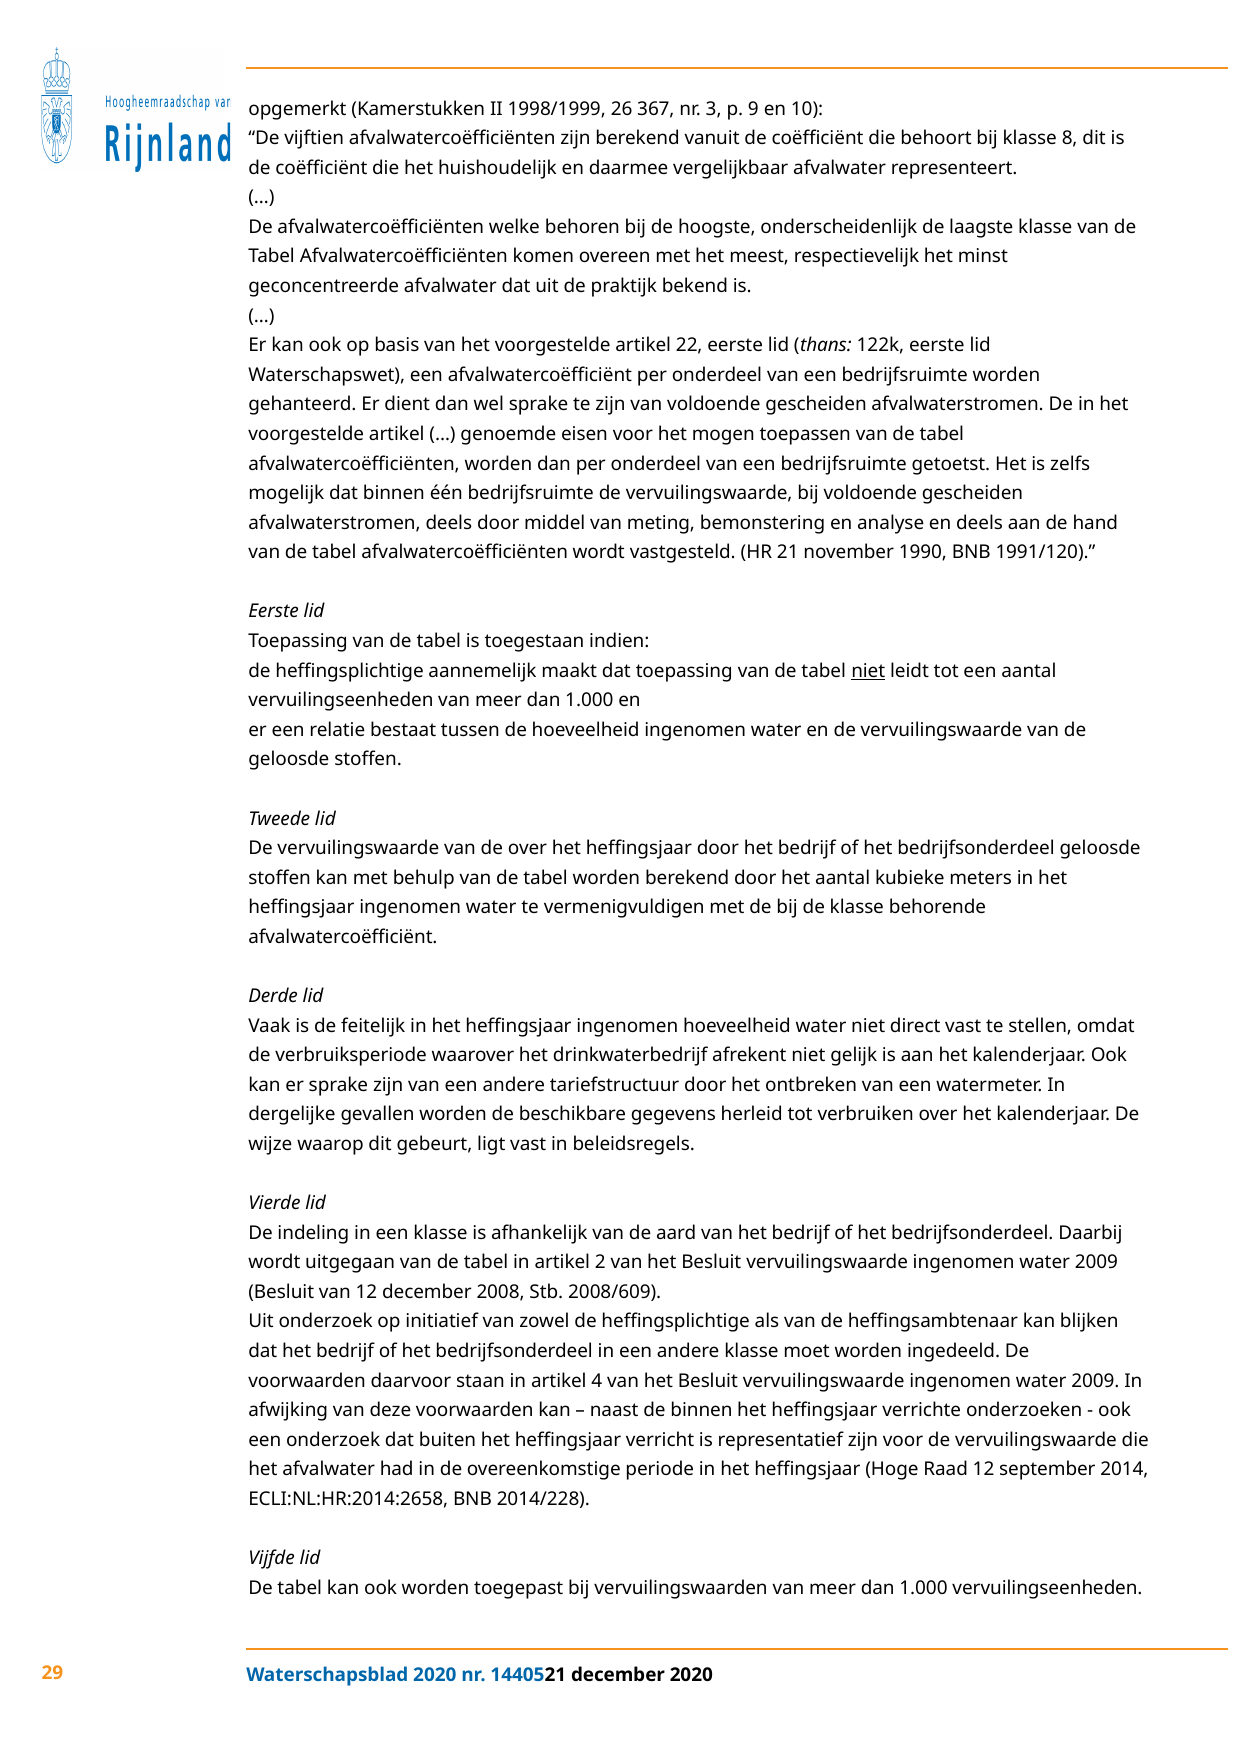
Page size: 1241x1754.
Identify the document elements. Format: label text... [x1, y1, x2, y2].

text De vervuilingswaarde van de over het heffingsjaar door het bedrijf of het bedrijfsonderdeel geloosde stoffen kan met behulp van de tabel worden berekend door het aantal kubieke meters in het heffingsjaar ingenomen water te vermenigvuldigen met de bij de klasse behorende afvalwatercoëfficiënt. [248, 834, 1152, 949]
text opgemerkt (Kamerstukken II 1998/1999, 26 367, nr. 3, p. 9 en 10): [248, 95, 1152, 121]
text De tabel kan ook worden toegepast bij vervuilingswaarden van meer dan 1.000 vervuilingseenheden. [248, 1574, 1152, 1600]
text De afvalwatercoëfficiënten welke behoren bij de hoogste, onderscheidenlijk de laagste klasse van de Tabel Afvalwatercoëfficiënten komen overeen met het meest, respectievelijk het minst geconcentreerde afvalwater dat uit de praktijk bekend is. [248, 213, 1152, 298]
text Toepassing van de tabel is toegestaan indien: [248, 627, 1152, 653]
text Uit onderzoek op initiatief van zowel de heffingsplichtige als van de heffingsambtenaar kan blijken dat het bedrijf of het bedrijfsonderdeel in een andere klasse moet worden ingedeeld. De voorwaarden daarvoor staan in artikel 4 van het Besluit vervuilingswaarde ingenomen water 2009. In afwijking van deze voorwaarden kan – naast de binnen het heffingsjaar verrichte onderzoeken - ook een onderzoek dat buiten het heffingsjaar verricht is representatief zijn voor de vervuilingswaarde die het afvalwater had in de overeenkomstige periode in het heffingsjaar (Hoge Raad 12 september 2014, ECLI:NL:HR:2014:2658, BNB 2014/228). [248, 1308, 1152, 1511]
text (…) [248, 183, 1152, 209]
text De indeling in een klasse is afhankelijk van de aard van het bedrijf of het bedrijfsonderdeel. Daarbij wordt uitgegaan van de tabel in artikel 2 van het Besluit vervuilingswaarde ingenomen water 2009 (Besluit van 12 december 2008, Stb. 2008/609). [248, 1219, 1152, 1304]
text de heffingsplichtige aannemelijk maakt dat toepassing van de tabel niet leidt tot een aantal vervuilingseenheden van meer dan 1.000 en [248, 657, 1152, 712]
text Derde lid [248, 982, 1152, 1008]
text (…) [248, 302, 1152, 328]
text Eerste lid [248, 598, 1152, 623]
text Vaak is de feitelijk in het heffingsjaar ingenomen hoeveelheid water niet direct vast te stellen, omdat de verbruiksperiode waarover het drinkwaterbedrijf afrekent niet gelijk is aan het kalenderjaar. Ook kan er sprake zijn van een andere tariefstructuur door het ontbreken van een watermeter. In dergelijke gevallen worden de beschikbare gegevens herleid tot verbruiken over het kalenderjaar. De wijze waarop dit gebeurt, ligt vast in beleidsregels. [248, 1012, 1152, 1156]
text “De vijftien afvalwatercoëfficiënten zijn berekend vanuit de coëfficiënt die behoort bij klasse 8, dit is de coëfficiënt die het huishoudelijk en daarmee vergelijkbaar afvalwater representeert. [248, 124, 1152, 180]
picture [41, 47, 231, 172]
text Vijfde lid [248, 1544, 1152, 1570]
text Er kan ook op basis van het voorgestelde artikel 22, eerste lid (thans: 122k, eerste lid Waterschapswet), een afvalwatercoëfficiënt per onderdeel van een bedrijfsruimte worden gehanteerd. Er dient dan wel sprake te zijn van voldoende gescheiden afvalwaterstromen. De in het voorgestelde artikel (…) genoemde eisen voor het mogen toepassen van de tabel afvalwatercoëfficiënten, worden dan per onderdeel van een bedrijfsruimte getoetst. Het is zelfs mogelijk dat binnen één bedrijfsruimte de vervuilingswaarde, bij voldoende gescheiden afvalwaterstromen, deels door middel van meting, bemonstering en analyse en deels aan de hand van de tabel afvalwatercoëfficiënten wordt vastgesteld. (HR 21 november 1990, BNB 1991/120).” [248, 331, 1152, 564]
text Tweede lid [248, 805, 1152, 831]
text Vierde lid [248, 1189, 1152, 1215]
text er een relatie bestaat tussen de hoeveelheid ingenomen water en de vervuilingswaarde van de geloosde stoffen. [248, 716, 1152, 771]
